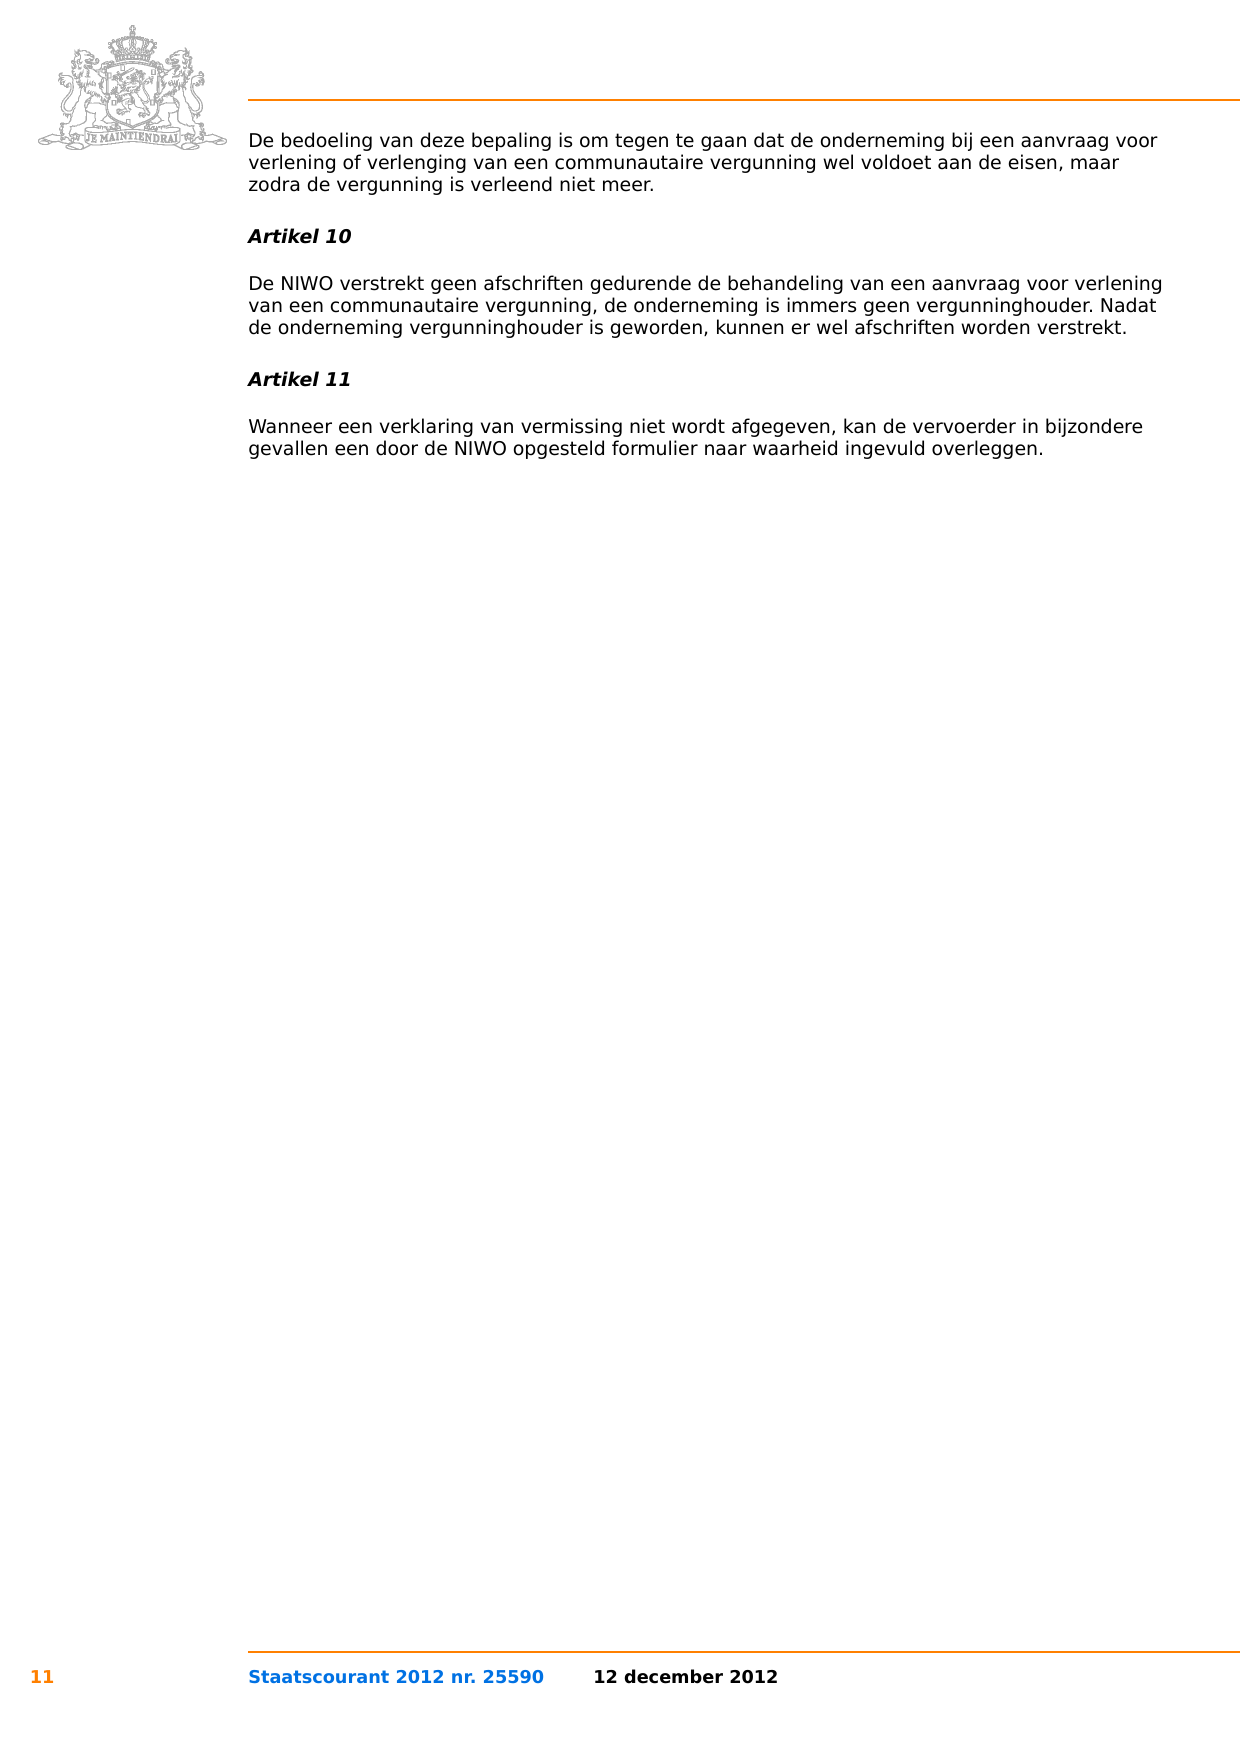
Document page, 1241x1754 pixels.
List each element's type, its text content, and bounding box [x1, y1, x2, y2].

subtitle Artikel 11 [248, 369, 1163, 391]
picture [38, 25, 227, 150]
text Wanneer een verklaring van vermissing niet wordt afgegeven, kan de vervoerder in bijzondere gevallen een door de NIWO opgesteld formulier naar waarheid ingevuld overleggen. [248, 416, 1163, 460]
text De bedoeling van deze bepaling is om tegen te gaan dat de onderneming bij een aanvraag voor verlening of verlenging van een communautaire vergunning wel voldoet aan de eisen, maar zodra de vergunning is verleend niet meer. [248, 130, 1163, 196]
text De NIWO verstrekt geen afschriften gedurende de behandeling van een aanvraag voor verlening van een communautaire vergunning, de onderneming is immers geen vergunninghouder. Nadat de onderneming vergunninghouder is geworden, kunnen er wel afschriften worden verstrekt. [248, 273, 1163, 339]
subtitle Artikel 10 [248, 226, 1163, 248]
